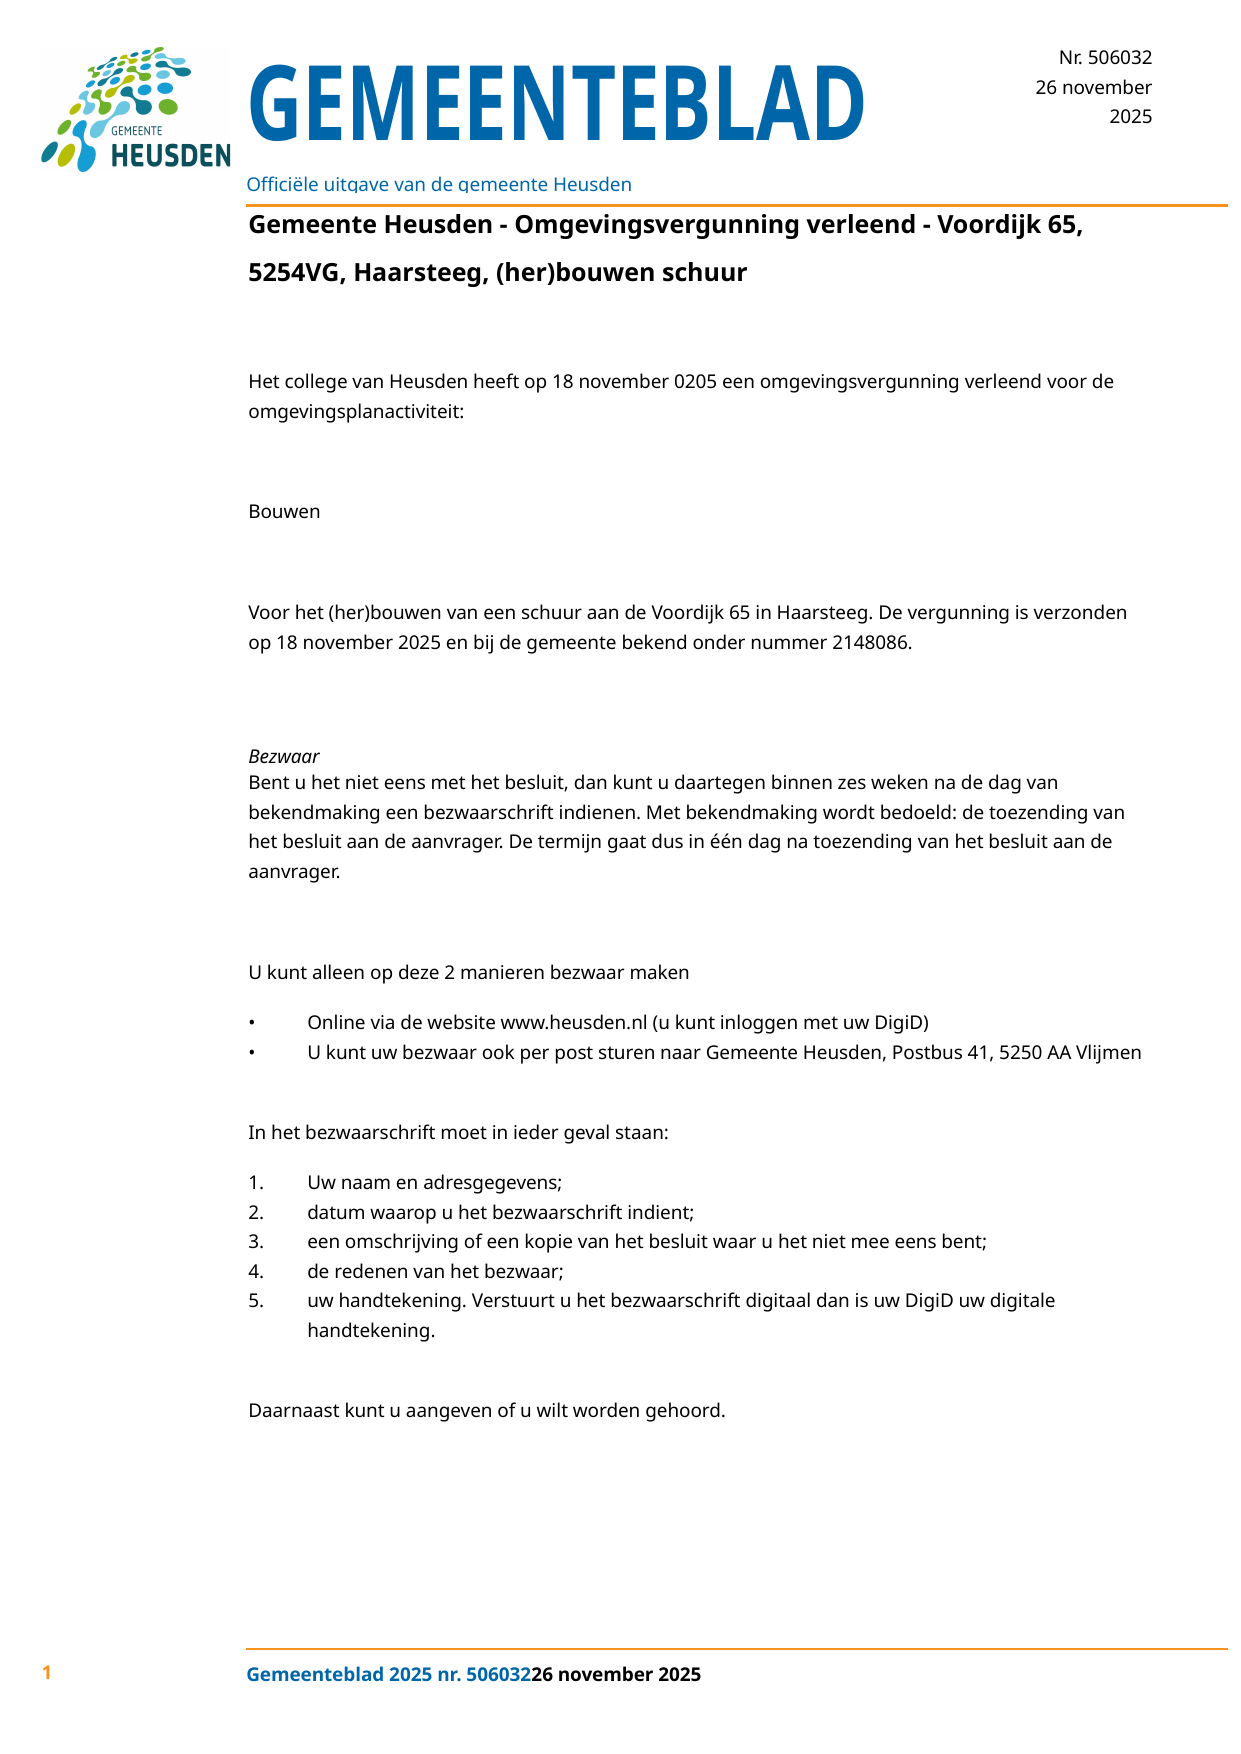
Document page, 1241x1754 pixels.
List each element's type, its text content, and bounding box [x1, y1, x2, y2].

text U kunt alleen op deze 2 manieren bezwaar maken [248, 959, 1152, 984]
list U kunt uw bezwaar ook per post sturen naar Gemeente Heusden, Postbus 41, 5250 AA Vlijmen [248, 1039, 1152, 1064]
list een omschrijving of een kopie van het besluit waar u het niet mee eens bent; [248, 1228, 1152, 1254]
text Het college van Heusden heeft op 18 november 0205 een omgevingsvergunning verleend voor de omgevingsplanactiviteit: [248, 368, 1152, 424]
list Uw naam en adresgegevens; [248, 1169, 1152, 1195]
text Bouwen [248, 499, 1152, 524]
text Gemeente Heusden - Omgevingsvergunning verleend - Voordijk 65, 5254VG, Haarsteeg, (her)bouwen schuur [248, 207, 1152, 288]
list uw handtekening. Verstuurt u het bezwaarschrift digitaal dan is uw DigiD uw digitale handtekening. [248, 1288, 1152, 1343]
text In het bezwaarschrift moet in ieder geval staan: [248, 1119, 1152, 1144]
list de redenen van het bezwaar; [248, 1258, 1152, 1284]
list datum waarop u het bezwaarschrift indient; [248, 1199, 1152, 1224]
text Bent u het niet eens met het besluit, dan kunt u daartegen binnen zes weken na de dag van bekendmaking een bezwaarschrift indienen. Met bekendmaking wordt bedoeld: de toezending van het besluit aan de aanvrager. De termijn gaat dus in één dag na toezending van het besluit aan de aanvrager. [248, 769, 1152, 884]
picture [41, 47, 231, 172]
text Bezwaar [248, 743, 1152, 769]
text Daarnaast kunt u aangeven of u wilt worden gehoord. [248, 1397, 1152, 1423]
list Online via de website www.heusden.nl (u kunt inloggen met uw DigiD) [248, 1009, 1152, 1035]
text Voor het (her)bouwen van een schuur aan de Voordijk 65 in Haarsteeg. De vergunning is verzonden op 18 november 2025 en bij de gemeente bekend onder nummer 2148086. [248, 599, 1152, 655]
